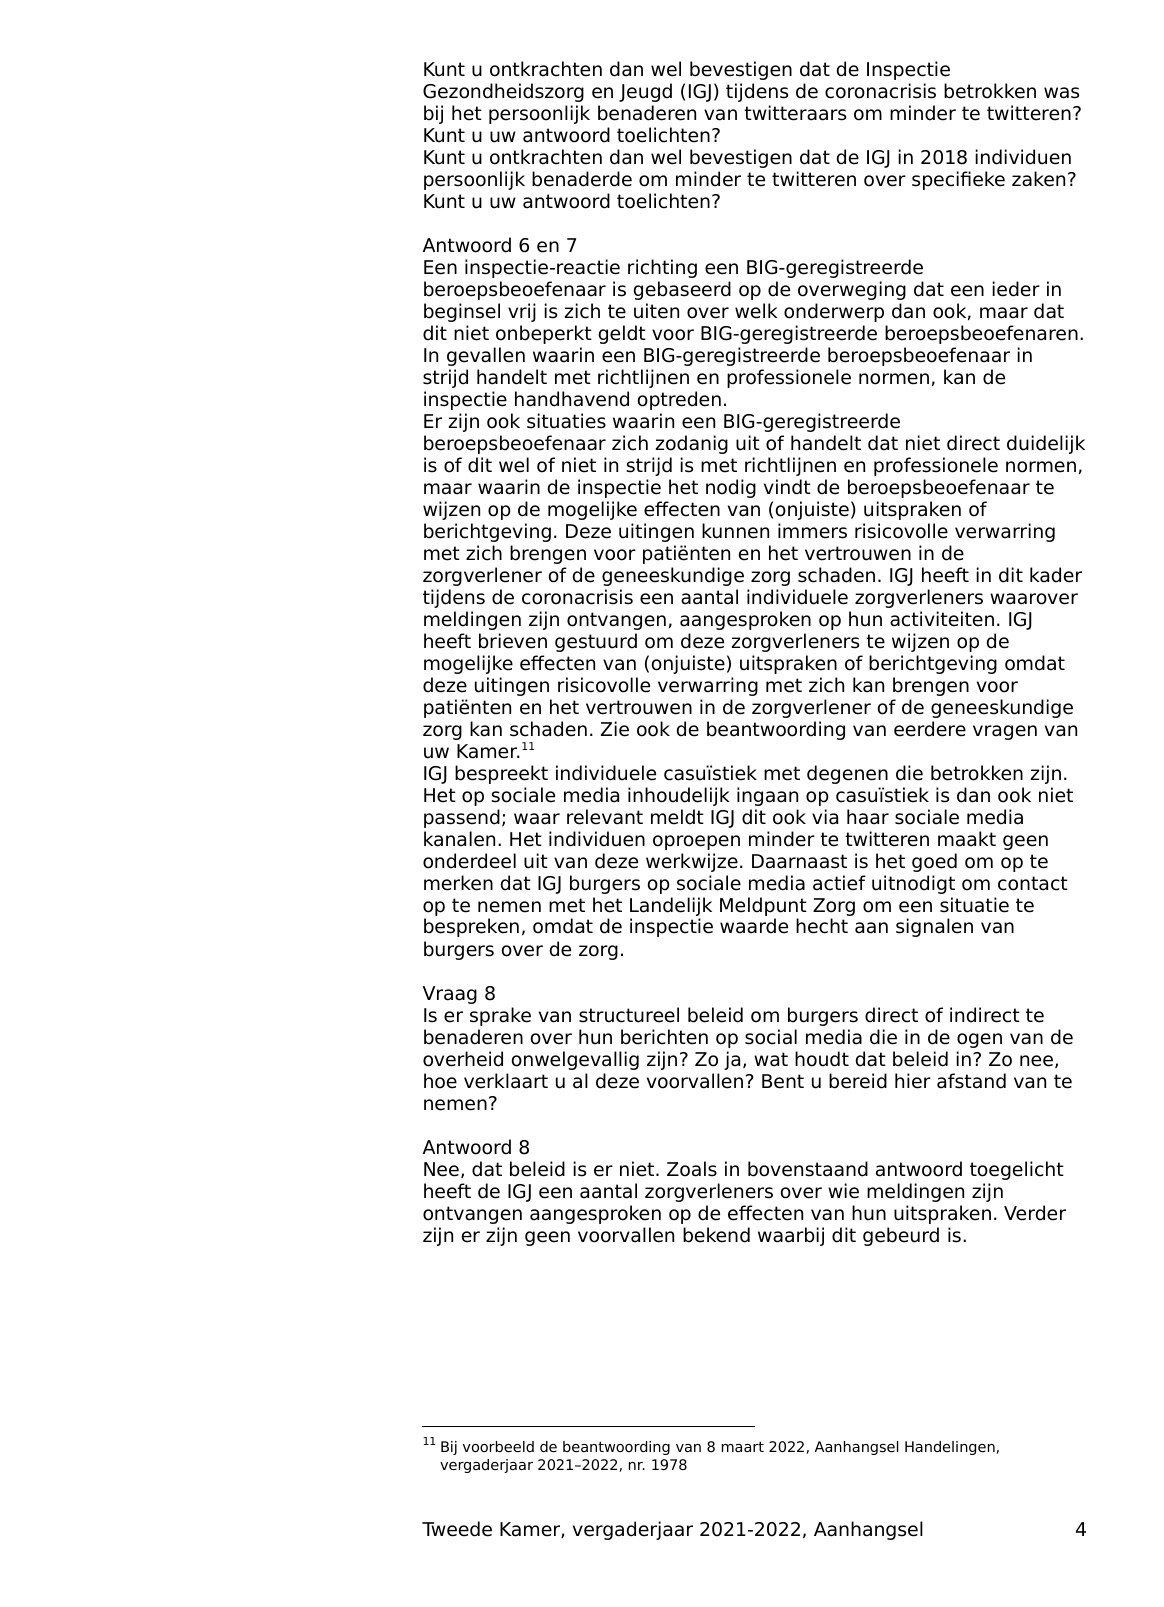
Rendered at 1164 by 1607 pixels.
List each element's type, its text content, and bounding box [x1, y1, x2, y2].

text Er zijn ook situaties waarin een BIG-geregistreerde beroepsbeoefenaar zich zodanig uit of handelt dat niet direct duidelijk is of dit wel of niet in strijd is met richtlijnen en professionele normen, maar waarin de inspectie het nodig vindt de beroepsbeoefenaar te wijzen op de mogelijke effecten van (onjuiste) uitspraken of berichtgeving. Deze uitingen kunnen immers risicovolle verwarring met zich brengen voor patiënten en het vertrouwen in de zorgverlener of de geneeskundige zorg schaden. IGJ heeft in dit kader tijdens de coronacrisis een aantal individuele zorgverleners waarover meldingen zijn ontvangen, aangesproken op hun activiteiten. IGJ heeft brieven gestuurd om deze zorgverleners te wijzen op de mogelijke effecten van (onjuiste) uitspraken of berichtgeving omdat deze uitingen risicovolle verwarring met zich kan brengen voor patiënten en het vertrouwen in de zorgverlener of de geneeskundige zorg kan schaden. Zie ook de beantwoording van eerdere vragen van uw Kamer. [422, 411, 1087, 763]
text Bij voorbeeld de beantwoording van 8 maart 2022, Aanhangsel Handelingen, vergaderjaar 2021–2022, nr. 1978 [422, 1435, 1087, 1474]
text Antwoord 6 en 7 [422, 235, 1087, 257]
text Antwoord 8 [422, 1137, 1087, 1159]
text Kunt u ontkrachten dan wel bevestigen dat de Inspectie Gezondheidszorg en Jeugd (IGJ) tijdens de coronacrisis betrokken was bij het persoonlijk benaderen van twitteraars om minder te twitteren? Kunt u uw antwoord toelichten? [422, 59, 1087, 147]
text IGJ bespreekt individuele casuïstiek met degenen die betrokken zijn. Het op sociale media inhoudelijk ingaan op casuïstiek is dan ook niet passend; waar relevant meldt IGJ dit ook via haar sociale media kanalen. Het individuen oproepen minder te twitteren maakt geen onderdeel uit van deze werkwijze. Daarnaast is het goed om op te merken dat IGJ burgers op sociale media actief uitnodigt om contact op te nemen met het Landelijk Meldpunt Zorg om een situatie te bespreken, omdat de inspectie waarde hecht aan signalen van burgers over de zorg. [422, 763, 1087, 960]
text Is er sprake van structureel beleid om burgers direct of indirect te benaderen over hun berichten op social media die in de ogen van de overheid onwelgevallig zijn? Zo ja, wat houdt dat beleid in? Zo nee, hoe verklaart u al deze voorvallen? Bent u bereid hier afstand van te nemen? [422, 1004, 1087, 1114]
text Vraag 8 [422, 983, 1087, 1004]
text Een inspectie-reactie richting een BIG-geregistreerde beroepsbeoefenaar is gebaseerd op de overweging dat een ieder in beginsel vrij is zich te uiten over welk onderwerp dan ook, maar dat dit niet onbeperkt geldt voor BIG-geregistreerde beroepsbeoefenaren. In gevallen waarin een BIG-geregistreerde beroepsbeoefenaar in strijd handelt met richtlijnen en professionele normen, kan de inspectie handhavend optreden. [422, 257, 1087, 411]
text Kunt u ontkrachten dan wel bevestigen dat de IGJ in 2018 individuen persoonlijk benaderde om minder te twitteren over specifieke zaken? Kunt u uw antwoord toelichten? [422, 147, 1087, 213]
text Nee, dat beleid is er niet. Zoals in bovenstaand antwoord toegelicht heeft de IGJ een aantal zorgverleners over wie meldingen zijn ontvangen aangesproken op de effecten van hun uitspraken. Verder zijn er zijn geen voorvallen bekend waarbij dit gebeurd is. [422, 1159, 1087, 1247]
